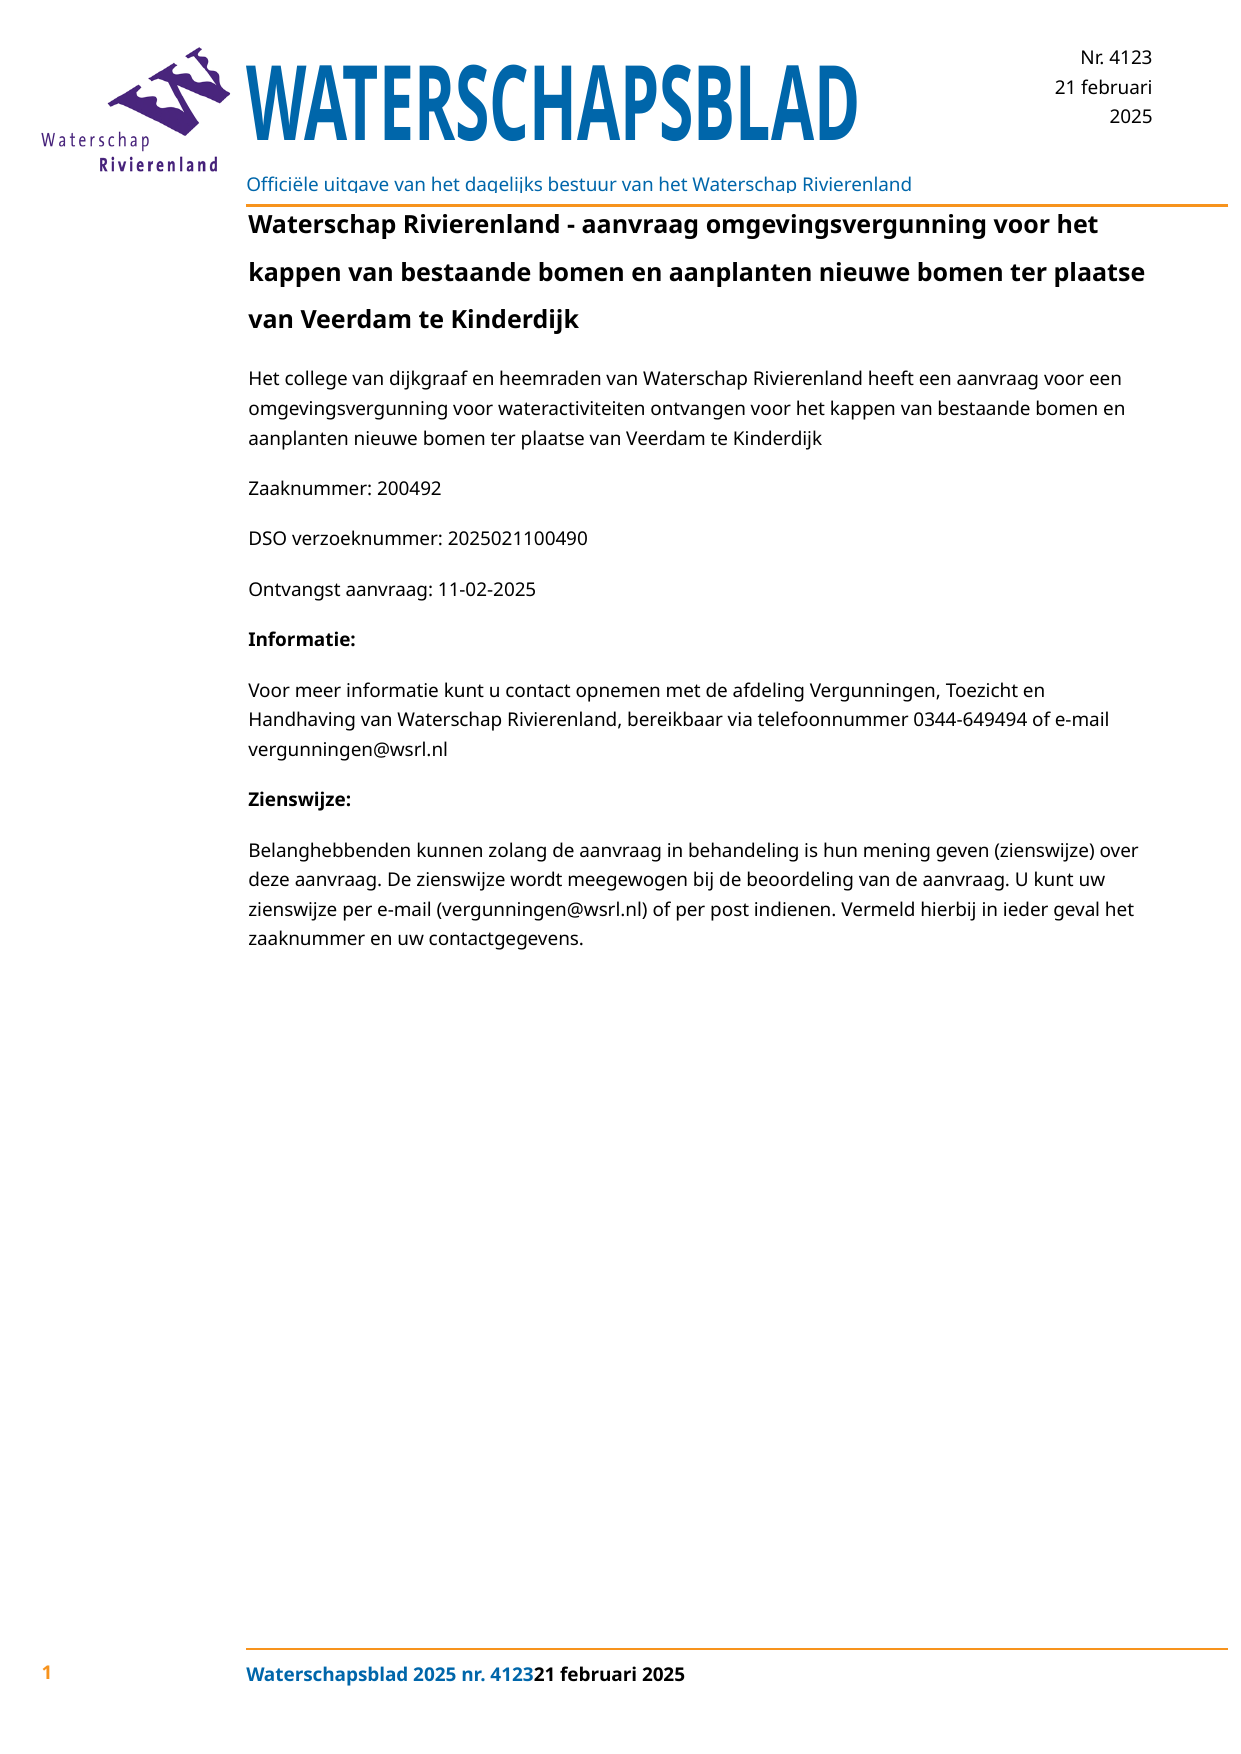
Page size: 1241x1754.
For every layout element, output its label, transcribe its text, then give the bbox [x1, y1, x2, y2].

picture [41, 47, 231, 172]
text Het college van dijkgraaf en heemraden van Waterschap Rivierenland heeft een aanvraag voor een omgevingsvergunning voor wateractiviteiten ontvangen voor het kappen van bestaande bomen en aanplanten nieuwe bomen ter plaatse van Veerdam te Kinderdijk [248, 366, 1152, 450]
text Waterschap Rivierenland - aanvraag omgevingsvergunning voor het kappen van bestaande bomen en aanplanten nieuwe bomen ter plaatse van Veerdam te Kinderdijk [248, 207, 1152, 336]
text Voor meer informatie kunt u contact opnemen met de afdeling Vergunningen, Toezicht en Handhaving van Waterschap Rivierenland, bereikbaar via telefoonnummer 0344-649494 of e-mail vergunningen@wsrl.nl [248, 677, 1152, 762]
text DSO verzoeknummer: 2025021100490 [248, 526, 1152, 551]
text Zaaknummer: 200492 [248, 475, 1152, 501]
text Zienswijze: [248, 786, 1152, 812]
text Belanghebbenden kunnen zolang de aanvraag in behandeling is hun mening geven (zienswijze) over deze aanvraag. De zienswijze wordt meegewogen bij de beoordeling van de aanvraag. U kunt uw zienswijze per e-mail (vergunningen@wsrl.nl) of per post indienen. Vermeld hierbij in ieder geval het zaaknummer en uw contactgegevens. [248, 837, 1152, 951]
text Informatie: [248, 626, 1152, 652]
text Ontvangst aanvraag: 11-02-2025 [248, 576, 1152, 602]
